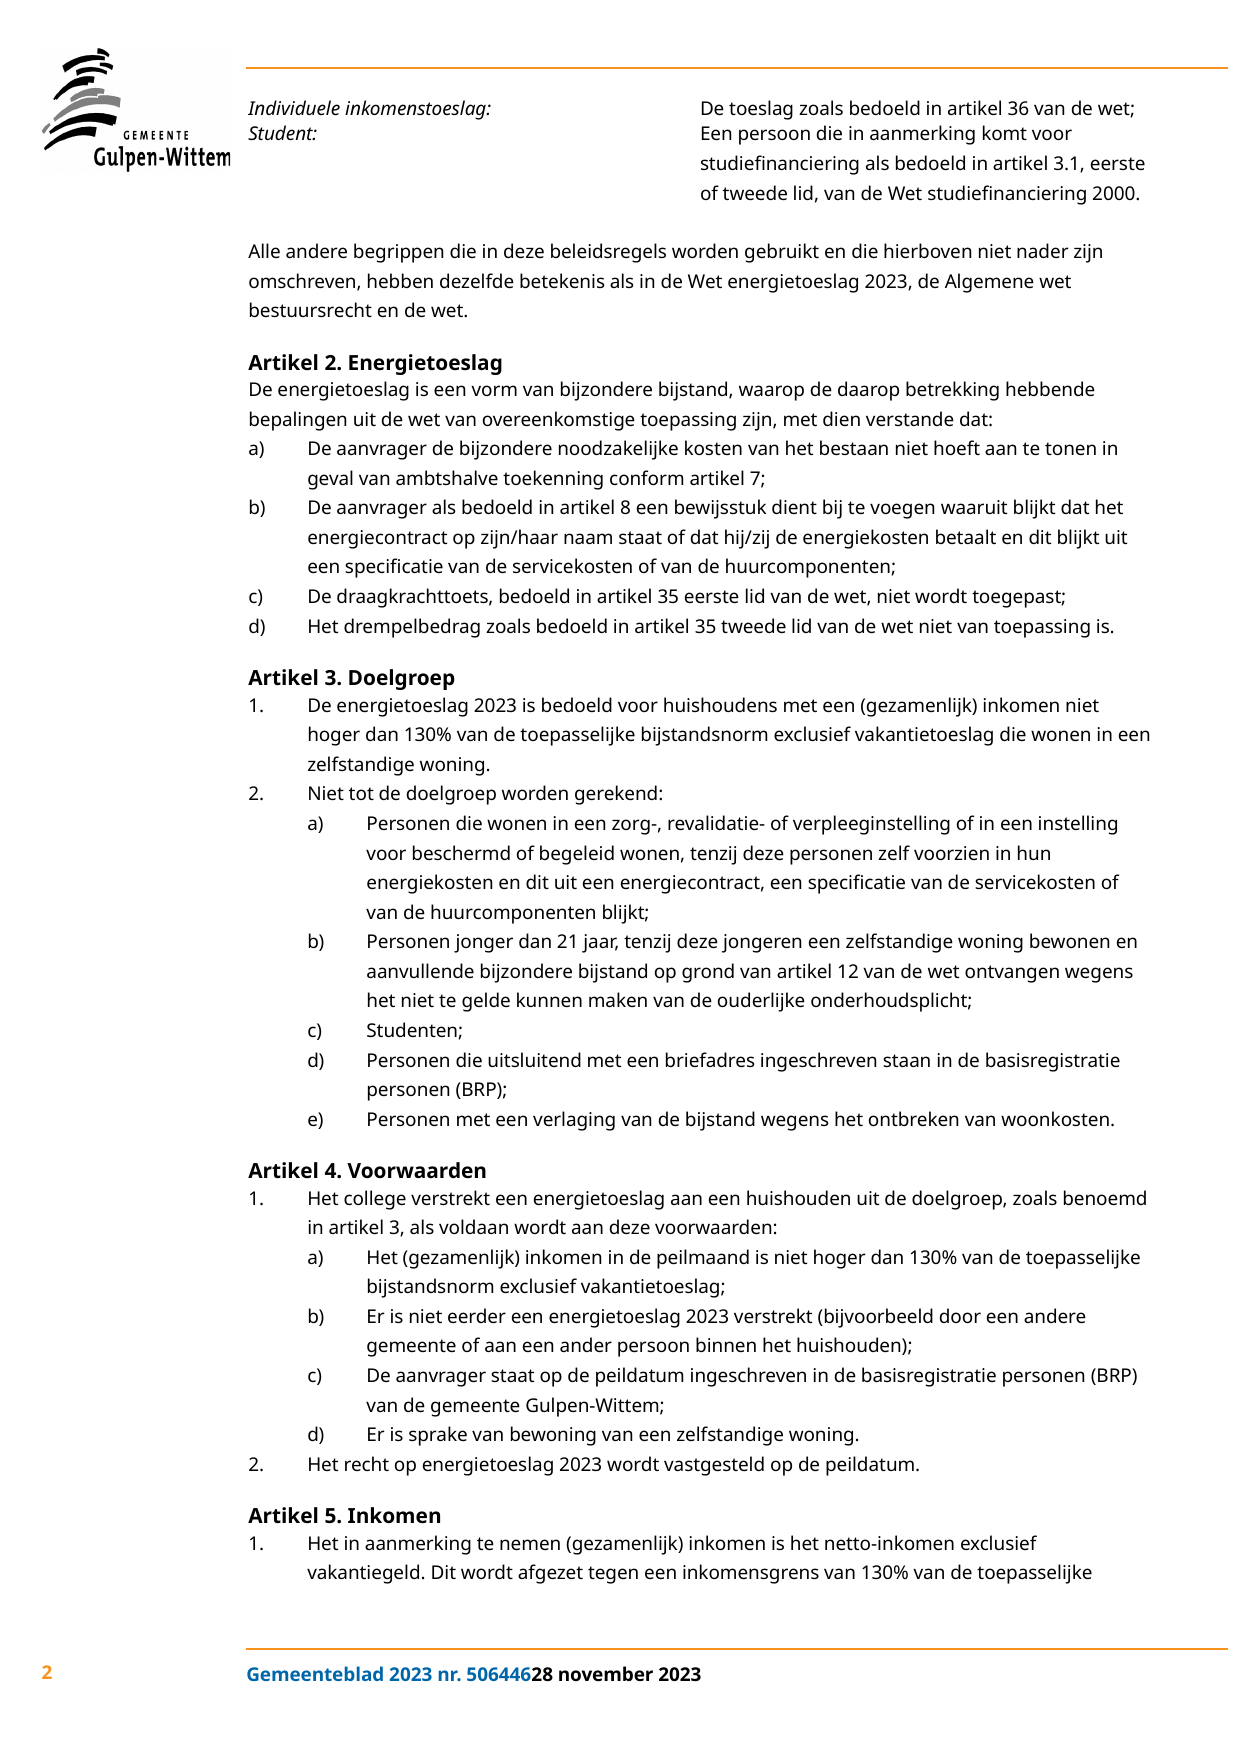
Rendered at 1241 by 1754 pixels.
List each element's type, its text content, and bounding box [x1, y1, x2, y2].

picture [41, 47, 231, 172]
list Personen met een verlaging van de bijstand wegens het ontbreken van woonkosten. [307, 1106, 1152, 1132]
table_cell Student: [248, 121, 700, 205]
table_cell Individuele inkomenstoeslag: [248, 95, 700, 121]
list De energietoeslag 2023 is bedoeld voor huishoudens met een (gezamenlijk) inkomen niet hoger dan 130% van de toepasselijke bijstandsnorm exclusief vakantietoeslag die wonen in een zelfstandige woning. [248, 692, 1152, 777]
list De aanvrager als bedoeld in artikel 8 een bewijsstuk dient bij te voegen waaruit blijkt dat het energiecontract op zijn/haar naam staat of dat hij/zij de energiekosten betaalt en dit blijkt uit een specificatie van de servicekosten of van de huurcomponenten; [248, 494, 1152, 579]
list Personen jonger dan 21 jaar, tenzij deze jongeren een zelfstandige woning bewonen en aanvullende bijzondere bijstand op grond van artikel 12 van de wet ontvangen wegens het niet te gelde kunnen maken van de ouderlijke onderhoudsplicht; [307, 928, 1152, 1013]
list Het (gezamenlijk) inkomen in de peilmaand is niet hoger dan 130% van de toepasselijke bijstandsnorm exclusief vakantietoeslag; [307, 1244, 1152, 1299]
list De draagkrachttoets, bedoeld in artikel 35 eerste lid van de wet, niet wordt toegepast; [248, 583, 1152, 609]
list De aanvrager de bijzondere noodzakelijke kosten van het bestaan niet hoeft aan te tonen in geval van ambtshalve toekenning conform artikel 7; [248, 435, 1152, 491]
text Artikel 5. Inkomen [248, 1501, 1152, 1530]
list Het recht op energietoeslag 2023 wordt vastgesteld op de peildatum. [248, 1451, 1152, 1477]
text Alle andere begrippen die in deze beleidsregels worden gebruikt en die hierboven niet nader zijn omschreven, hebben dezelfde betekenis als in de Wet energietoeslag 2023, de Algemene wet bestuursrecht en de wet. [248, 238, 1152, 323]
table_cell De toeslag zoals bedoeld in artikel 36 van de wet; [700, 95, 1152, 121]
list Studenten; [307, 1017, 1152, 1043]
text Artikel 2. Energietoeslag [248, 348, 1152, 376]
list De aanvrager staat op de peildatum ingeschreven in de basisregistratie personen (BRP) van de gemeente Gulpen-Wittem; [307, 1362, 1152, 1418]
list Er is sprake van bewoning van een zelfstandige woning. [307, 1421, 1152, 1447]
list Personen die wonen in een zorg-, revalidatie- of verpleeginstelling of in een instelling voor beschermd of begeleid wonen, tenzij deze personen zelf voorzien in hun energiekosten en dit uit een energiecontract, een specificatie van de servicekosten of van de huurcomponenten blijkt; [307, 810, 1152, 924]
list Personen die uitsluitend met een briefadres ingeschreven staan in de basisregistratie personen (BRP); [307, 1047, 1152, 1102]
table_cell Een persoon die in aanmerking komt voor studiefinanciering als bedoeld in artikel 3.1, eerste of tweede lid, van de Wet studiefinanciering 2000. [700, 121, 1152, 205]
list Het college verstrekt een energietoeslag aan een huishouden uit de doelgroep, zoals benoemd in artikel 3, als voldaan wordt aan deze voorwaarden: [248, 1185, 1152, 1240]
text Artikel 3. Doelgroep [248, 663, 1152, 692]
text Artikel 4. Voorwaarden [248, 1156, 1152, 1185]
list Het in aanmerking te nemen (gezamenlijk) inkomen is het netto-inkomen exclusief vakantiegeld. Dit wordt afgezet tegen een inkomensgrens van 130% van de toepasselijke [248, 1530, 1152, 1585]
list Het drempelbedrag zoals bedoeld in artikel 35 tweede lid van de wet niet van toepassing is. [248, 613, 1152, 639]
list Niet tot de doelgroep worden gerekend: [248, 781, 1152, 806]
text De energietoeslag is een vorm van bijzondere bijstand, waarop de daarop betrekking hebbende bepalingen uit de wet van overeenkomstige toepassing zijn, met dien verstande dat: [248, 376, 1152, 432]
list Er is niet eerder een energietoeslag 2023 verstrekt (bijvoorbeeld door een andere gemeente of aan een ander persoon binnen het huishouden); [307, 1303, 1152, 1358]
